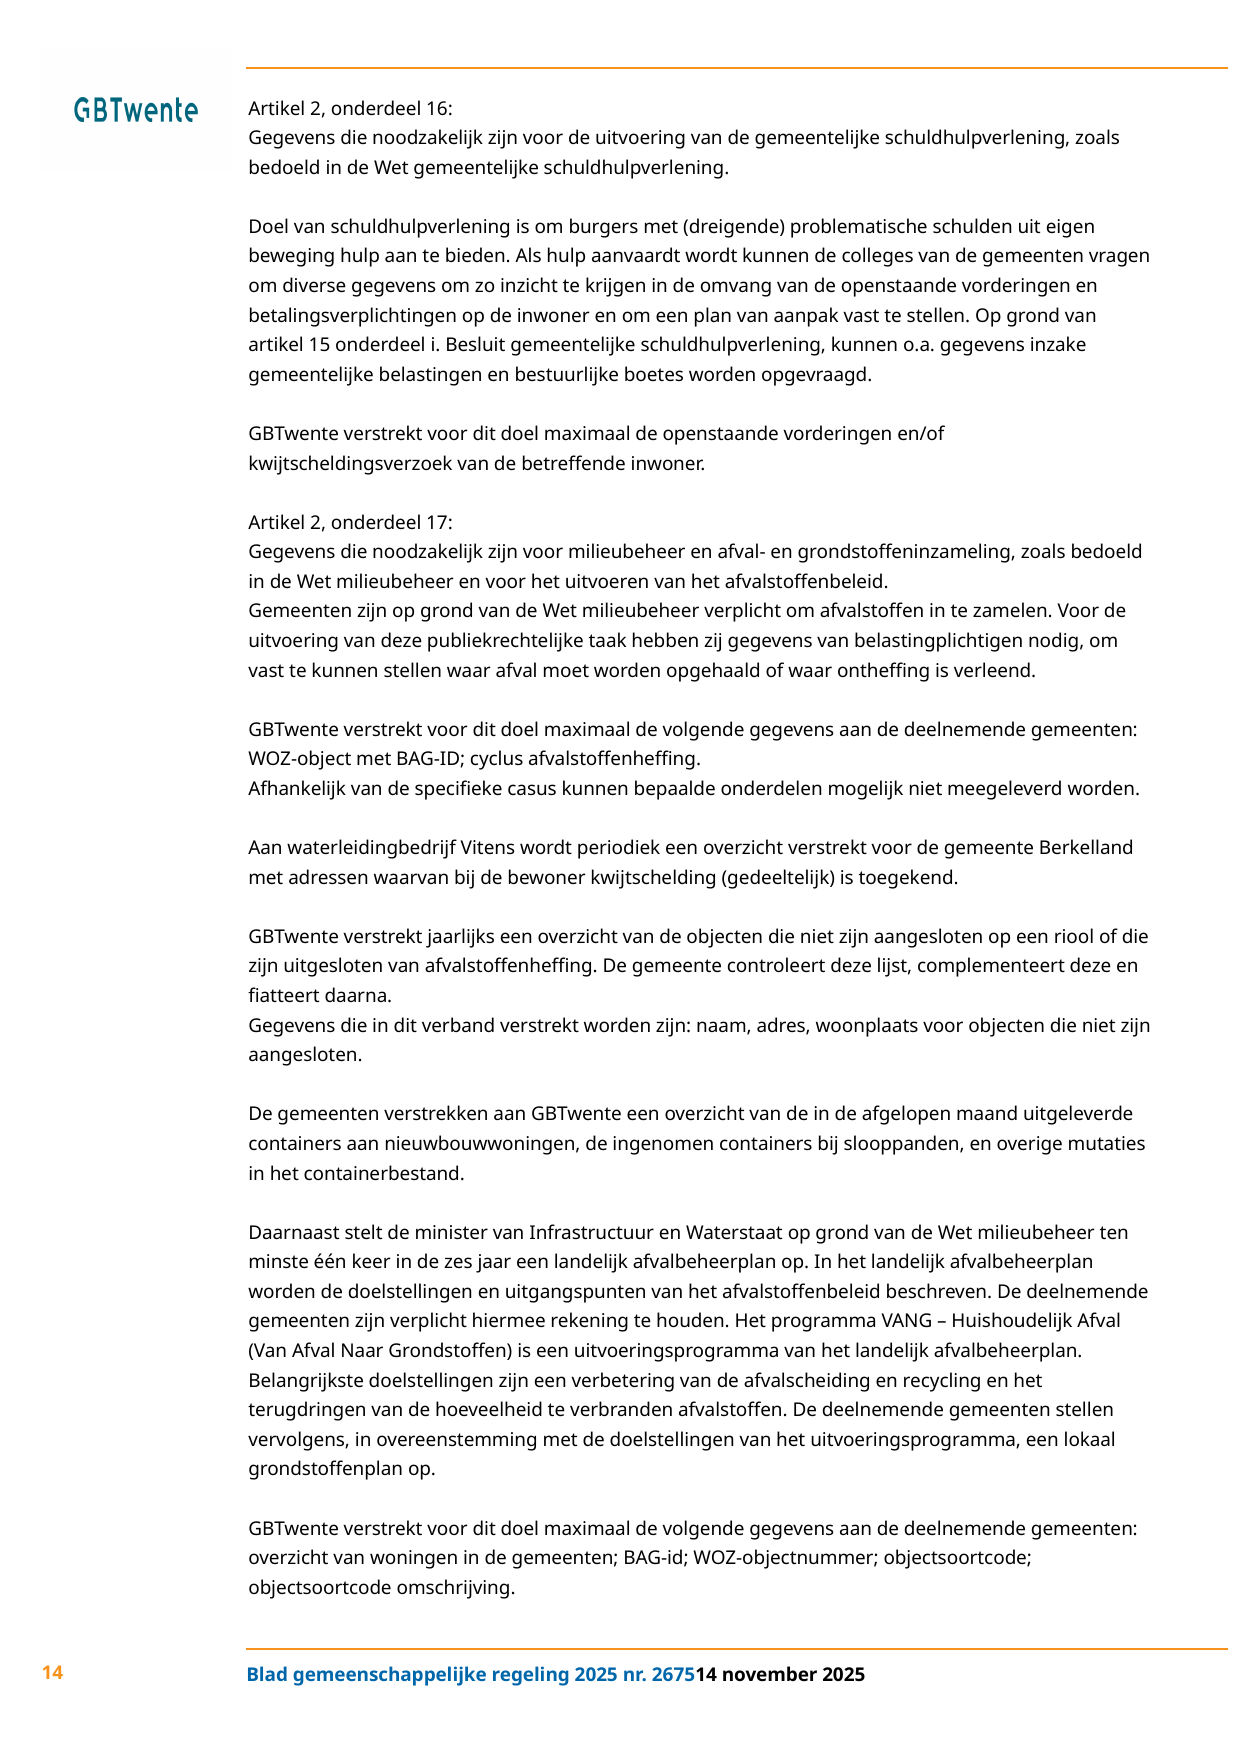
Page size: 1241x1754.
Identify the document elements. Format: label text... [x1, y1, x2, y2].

text Gegevens die noodzakelijk zijn voor milieubeheer en afval- en grondstoffeninzameling, zoals bedoeld in de Wet milieubeheer en voor het uitvoeren van het afvalstoffenbeleid. [248, 538, 1152, 594]
text GBTwente verstrekt jaarlijks een overzicht van de objecten die niet zijn aangesloten op een riool of die zijn uitgesloten van afvalstoffenheffing. De gemeente controleert deze lijst, complementeert deze en fiatteert daarna. [248, 923, 1152, 1008]
text Gegevens die noodzakelijk zijn voor de uitvoering van de gemeentelijke schuldhulpverlening, zoals bedoeld in de Wet gemeentelijke schuldhulpverlening. [248, 124, 1152, 180]
text Gemeenten zijn op grond van de Wet milieubeheer verplicht om afvalstoffen in te zamelen. Voor de uitvoering van deze publiekrechtelijke taak hebben zij gegevens van belastingplichtigen nodig, om vast te kunnen stellen waar afval moet worden opgehaald of waar ontheffing is verleend. [248, 598, 1152, 683]
text De gemeenten verstrekken aan GBTwente een overzicht van de in de afgelopen maand uitgeleverde containers aan nieuwbouwwoningen, de ingenomen containers bij slooppanden, en overige mutaties in het containerbestand. [248, 1101, 1152, 1186]
text GBTwente verstrekt voor dit doel maximaal de openstaande vorderingen en/of kwijtscheldingsverzoek van de betreffende inwoner. [248, 420, 1152, 476]
text Doel van schuldhulpverlening is om burgers met (dreigende) problematische schulden uit eigen beweging hulp aan te bieden. Als hulp aanvaardt wordt kunnen de colleges van de gemeenten vragen om diverse gegevens om zo inzicht te krijgen in de omvang van de openstaande vorderingen en betalingsverplichtingen op de inwoner en om een plan van aanpak vast te stellen. Op grond van artikel 15 onderdeel i. Besluit gemeentelijke schuldhulpverlening, kunnen o.a. gegevens inzake gemeentelijke belastingen en bestuurlijke boetes worden opgevraagd. [248, 213, 1152, 387]
picture [41, 47, 231, 172]
text GBTwente verstrekt voor dit doel maximaal de volgende gegevens aan de deelnemende gemeenten: overzicht van woningen in de gemeenten; BAG-id; WOZ-objectnummer; objectsoortcode; objectsoortcode omschrijving. [248, 1515, 1152, 1600]
text Aan waterleidingbedrijf Vitens wordt periodiek een overzicht verstrekt voor de gemeente Berkelland met adressen waarvan bij de bewoner kwijtschelding (gedeeltelijk) is toegekend. [248, 834, 1152, 890]
text Daarnaast stelt de minister van Infrastructuur en Waterstaat op grond van de Wet milieubeheer ten minste één keer in de zes jaar een landelijk afvalbeheerplan op. In het landelijk afvalbeheerplan worden de doelstellingen en uitgangspunten van het afvalstoffenbeleid beschreven. De deelnemende gemeenten zijn verplicht hiermee rekening te houden. Het programma VANG – Huishoudelijk Afval (Van Afval Naar Grondstoffen) is een uitvoeringsprogramma van het landelijk afvalbeheerplan. Belangrijkste doelstellingen zijn een verbetering van de afvalscheiding en recycling en het terugdringen van de hoeveelheid te verbranden afvalstoffen. De deelnemende gemeenten stellen vervolgens, in overeenstemming met de doelstellingen van het uitvoeringsprogramma, een lokaal grondstoffenplan op. [248, 1219, 1152, 1481]
text Artikel 2, onderdeel 17: [248, 509, 1152, 535]
text Afhankelijk van de specifieke casus kunnen bepaalde onderdelen mogelijk niet meegeleverd worden. [248, 775, 1152, 801]
text Gegevens die in dit verband verstrekt worden zijn: naam, adres, woonplaats voor objecten die niet zijn aangesloten. [248, 1012, 1152, 1067]
text GBTwente verstrekt voor dit doel maximaal de volgende gegevens aan de deelnemende gemeenten: WOZ-object met BAG-ID; cyclus afvalstoffenheffing. [248, 716, 1152, 771]
text Artikel 2, onderdeel 16: [248, 95, 1152, 121]
